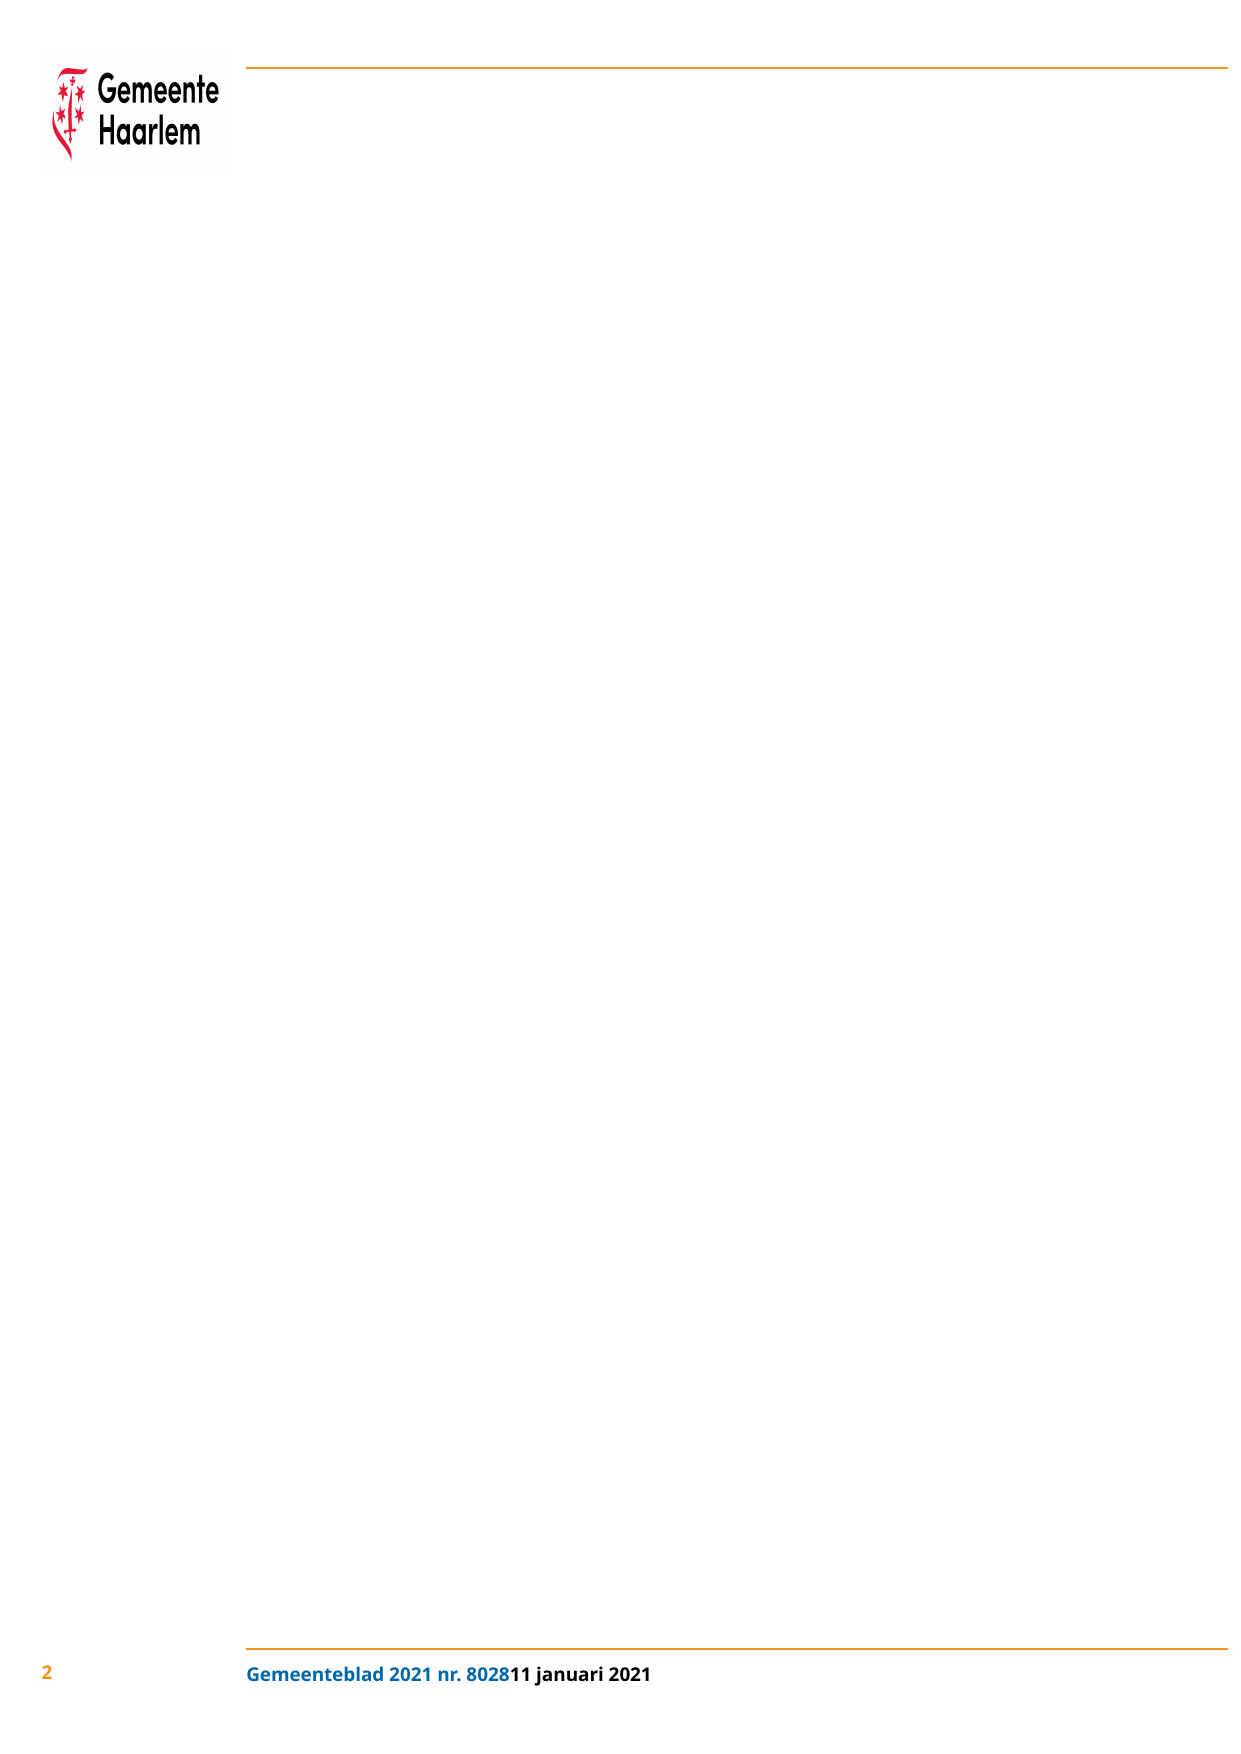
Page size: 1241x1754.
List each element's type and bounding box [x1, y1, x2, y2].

picture [41, 47, 231, 172]
